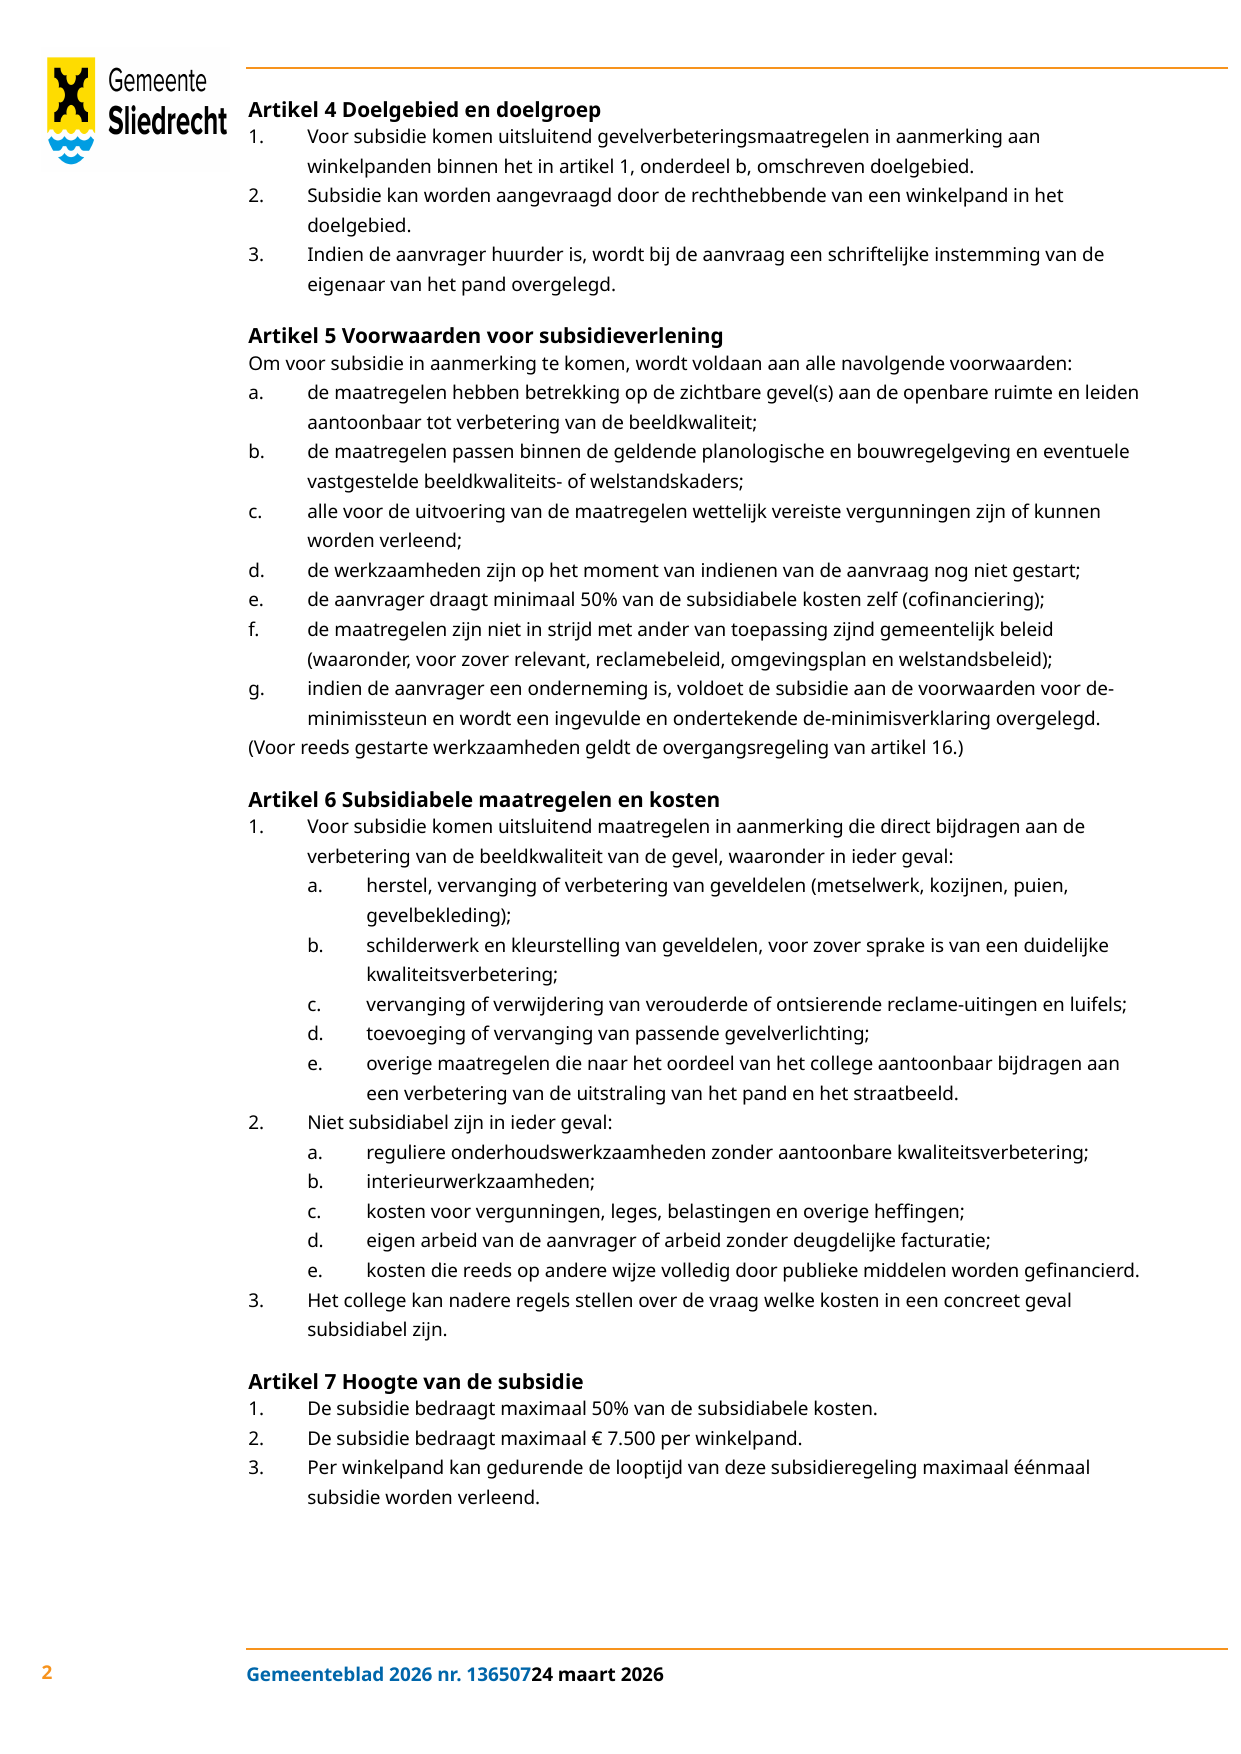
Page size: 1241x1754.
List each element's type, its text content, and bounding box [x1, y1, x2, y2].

list Indien de aanvrager huurder is, wordt bij de aanvraag een schriftelijke instemming van de eigenaar van het pand overgelegd. [248, 242, 1152, 297]
list eigen arbeid van de aanvrager of arbeid zonder deugdelijke facturatie; [307, 1228, 1152, 1253]
list de werkzaamheden zijn op het moment van indienen van de aanvraag nog niet gestart; [248, 557, 1152, 583]
list Het college kan nadere regels stellen over de vraag welke kosten in een concreet geval subsidiabel zijn. [248, 1287, 1152, 1342]
list Per winkelpand kan gedurende de looptijd van deze subsidieregeling maximaal éénmaal subsidie worden verleend. [248, 1454, 1152, 1510]
list toevoeging of vervanging van passende gevelverlichting; [307, 1021, 1152, 1046]
text (Voor reeds gestarte werkzaamheden geldt de overgangsregeling van artikel 16.) [248, 734, 1152, 760]
list indien de aanvrager een onderneming is, voldoet de subsidie aan de voorwaarden voor de-minimissteun en wordt een ingevulde en ondertekende de-minimisverklaring overgelegd. [248, 675, 1152, 731]
list de aanvrager draagt minimaal 50% van de subsidiabele kosten zelf (cofinanciering); [248, 587, 1152, 612]
text Artikel 4 Doelgebied en doelgroep [248, 95, 1152, 123]
list Voor subsidie komen uitsluitend maatregelen in aanmerking die direct bijdragen aan de verbetering van de beeldkwaliteit van de gevel, waaronder in ieder geval: [248, 813, 1152, 869]
text Om voor subsidie in aanmerking te komen, wordt voldaan aan alle navolgende voorwaarden: [248, 350, 1152, 376]
list reguliere onderhoudswerkzaamheden zonder aantoonbare kwaliteitsverbetering; [307, 1139, 1152, 1164]
list alle voor de uitvoering van de maatregelen wettelijk vereiste vergunningen zijn of kunnen worden verleend; [248, 498, 1152, 553]
list vervanging of verwijdering van verouderde of ontsierende reclame-uitingen en luifels; [307, 991, 1152, 1017]
list Niet subsidiabel zijn in ieder geval: [248, 1109, 1152, 1135]
text Artikel 5 Voorwaarden voor subsidieverlening [248, 322, 1152, 350]
text Artikel 6 Subsidiabele maatregelen en kosten [248, 785, 1152, 813]
text Artikel 7 Hoogte van de subsidie [248, 1367, 1152, 1395]
list de maatregelen zijn niet in strijd met ander van toepassing zijnd gemeentelijk beleid (waaronder, voor zover relevant, reclamebeleid, omgevingsplan en welstandsbeleid); [248, 616, 1152, 672]
list De subsidie bedraagt maximaal € 7.500 per winkelpand. [248, 1425, 1152, 1451]
list interieurwerkzaamheden; [307, 1168, 1152, 1194]
list overige maatregelen die naar het oordeel van het college aantoonbaar bijdragen aan een verbetering van de uitstraling van het pand en het straatbeeld. [307, 1050, 1152, 1105]
picture [41, 47, 231, 172]
list schilderwerk en kleurstelling van geveldelen, voor zover sprake is van een duidelijke kwaliteitsverbetering; [307, 932, 1152, 987]
list de maatregelen hebben betrekking op de zichtbare gevel(s) aan de openbare ruimte en leiden aantoonbaar tot verbetering van de beeldkwaliteit; [248, 379, 1152, 435]
list Subsidie kan worden aangevraagd door de rechthebbende van een winkelpand in het doelgebied. [248, 182, 1152, 238]
list herstel, vervanging of verbetering van geveldelen (metselwerk, kozijnen, puien, gevelbekleding); [307, 873, 1152, 928]
list De subsidie bedraagt maximaal 50% van de subsidiabele kosten. [248, 1395, 1152, 1421]
list kosten die reeds op andere wijze volledig door publieke middelen worden gefinancierd. [307, 1257, 1152, 1283]
list de maatregelen passen binnen de geldende planologische en bouwregelgeving en eventuele vastgestelde beeldkwaliteits- of welstandskaders; [248, 439, 1152, 494]
list Voor subsidie komen uitsluitend gevelverbeteringsmaatregelen in aanmerking aan winkelpanden binnen het in artikel 1, onderdeel b, omschreven doelgebied. [248, 123, 1152, 178]
list kosten voor vergunningen, leges, belastingen en overige heffingen; [307, 1198, 1152, 1224]
